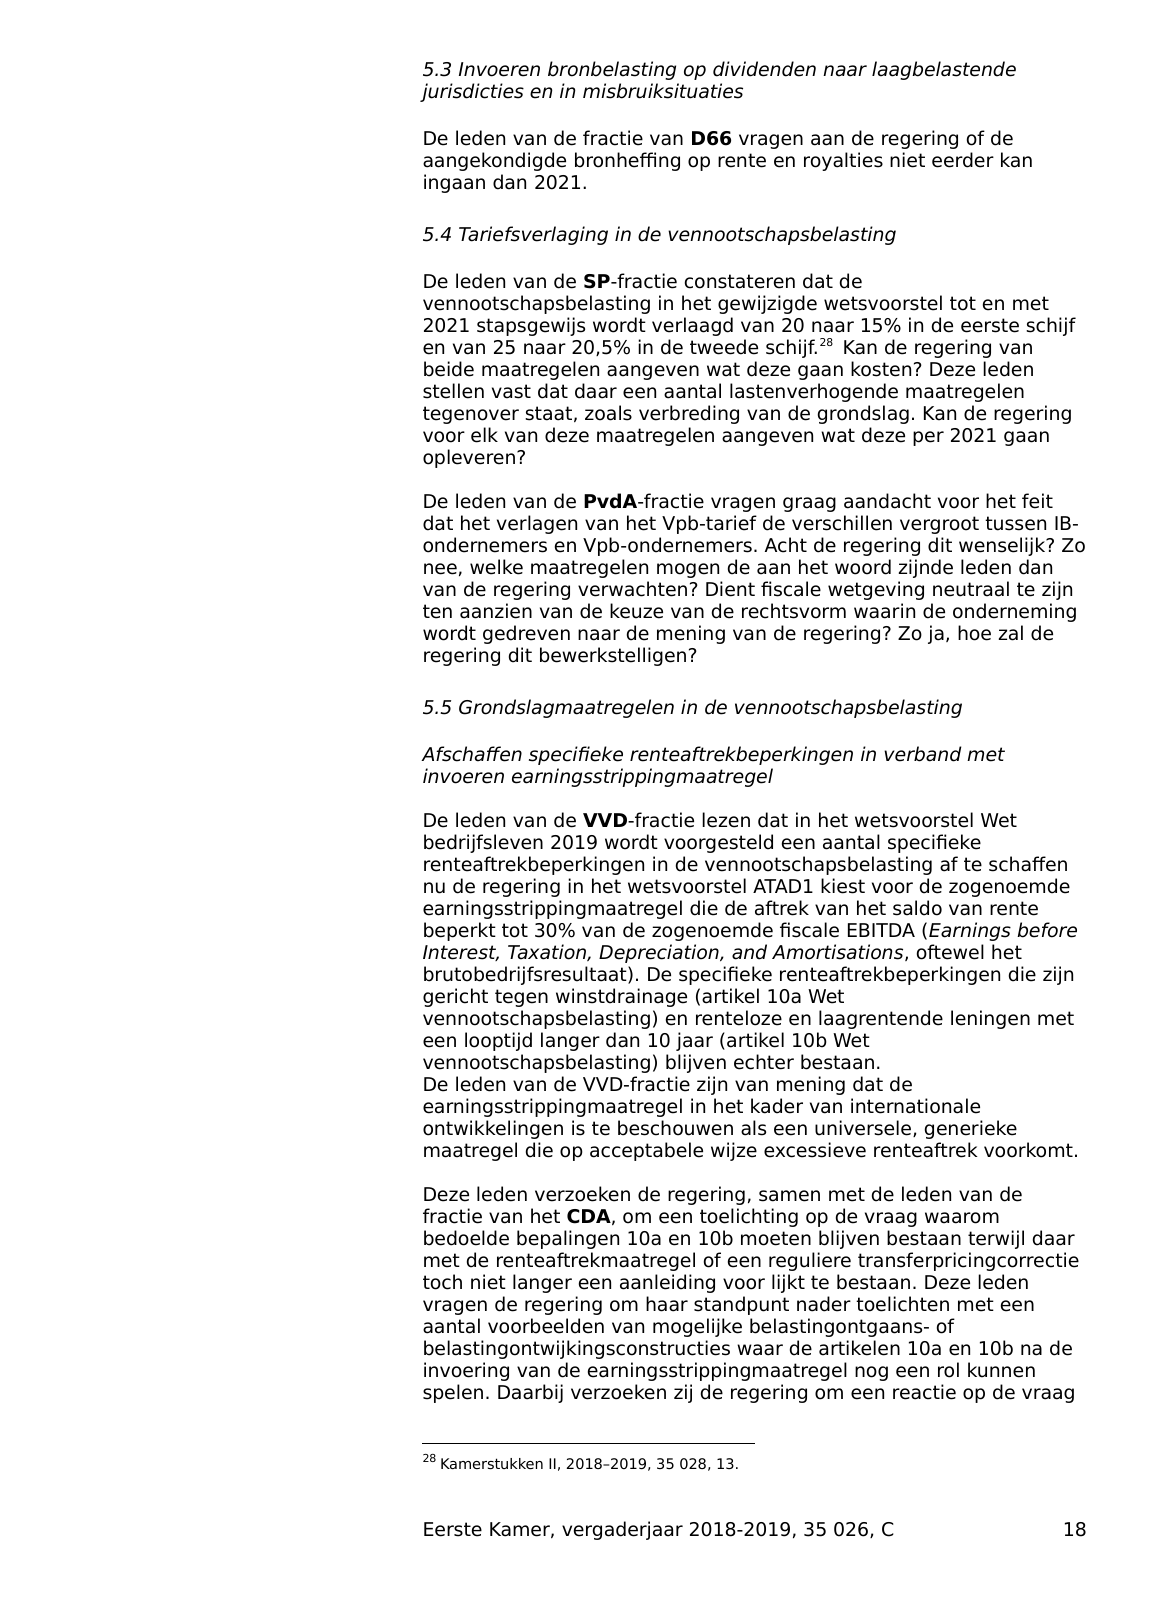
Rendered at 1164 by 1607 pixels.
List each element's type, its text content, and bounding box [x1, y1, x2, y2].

subtitle 5.3 Invoeren bronbelasting op dividenden naar laagbelastende jurisdicties en in misbruiksituaties [422, 59, 1087, 103]
text De leden van de SP-fractie constateren dat de vennootschapsbelasting in het gewijzigde wetsvoorstel tot en met 2021 stapsgewijs wordt verlaagd van 20 naar 15% in de eerste schijf en van 25 naar 20,5% in de tweede schijf. Kan de regering van beide maatregelen aangeven wat deze gaan kosten? Deze leden stellen vast dat daar een aantal lastenverhogende maatregelen tegenover staat, zoals verbreding van de grondslag. Kan de regering voor elk van deze maatregelen aangeven wat deze per 2021 gaan opleveren? [422, 271, 1087, 469]
text Kamerstukken II, 2018–2019, 35 028, 13. [422, 1452, 1087, 1474]
subtitle Afschaffen specifieke renteaftrekbeperkingen in verband met invoeren earningsstrippingmaatregel [422, 744, 1087, 788]
text Deze leden verzoeken de regering, samen met de leden van de fractie van het CDA, om een toelichting op de vraag waarom bedoelde bepalingen 10a en 10b moeten blijven bestaan terwijl daar met de renteaftrekmaatregel of een reguliere transferpricingcorrectie toch niet langer een aanleiding voor lijkt te bestaan. Deze leden vragen de regering om haar standpunt nader toelichten met een aantal voorbeelden van mogelijke belastingontgaans- of belastingontwijkingsconstructies waar de artikelen 10a en 10b na de invoering van de earningsstrippingmaatregel nog een rol kunnen spelen. Daarbij verzoeken zij de regering om een reactie op de vraag [422, 1184, 1087, 1403]
subtitle 5.5 Grondslagmaatregelen in de vennootschapsbelasting [422, 697, 1087, 719]
text De leden van de VVD-fractie zijn van mening dat de earningsstrippingmaatregel in het kader van internationale ontwikkelingen is te beschouwen als een universele, generieke maatregel die op acceptabele wijze excessieve renteaftrek voorkomt. [422, 1074, 1087, 1162]
subtitle 5.4 Tariefsverlaging in de vennootschapsbelasting [422, 224, 1087, 246]
text De leden van de fractie van D66 vragen aan de regering of de aangekondigde bronheffing op rente en royalties niet eerder kan ingaan dan 2021. [422, 128, 1087, 194]
text De leden van de VVD-fractie lezen dat in het wetsvoorstel Wet bedrijfsleven 2019 wordt voorgesteld een aantal specifieke renteaftrekbeperkingen in de vennootschapsbelasting af te schaffen nu de regering in het wetsvoorstel ATAD1 kiest voor de zogenoemde earningsstrippingmaatregel die de aftrek van het saldo van rente beperkt tot 30% van de zogenoemde fiscale EBITDA (Earnings before Interest, Taxation, Depreciation, and Amortisations, oftewel het brutobedrijfsresultaat). De specifieke renteaftrekbeperkingen die zijn gericht tegen winstdrainage (artikel 10a Wet vennootschapsbelasting) en renteloze en laagrentende leningen met een looptijd langer dan 10 jaar (artikel 10b Wet vennootschapsbelasting) blijven echter bestaan. [422, 810, 1087, 1074]
text De leden van de PvdA-fractie vragen graag aandacht voor het feit dat het verlagen van het Vpb-tarief de verschillen vergroot tussen IB-ondernemers en Vpb-ondernemers. Acht de regering dit wenselijk? Zo nee, welke maatregelen mogen de aan het woord zijnde leden dan van de regering verwachten? Dient fiscale wetgeving neutraal te zijn ten aanzien van de keuze van de rechtsvorm waarin de onderneming wordt gedreven naar de mening van de regering? Zo ja, hoe zal de regering dit bewerkstelligen? [422, 491, 1087, 667]
